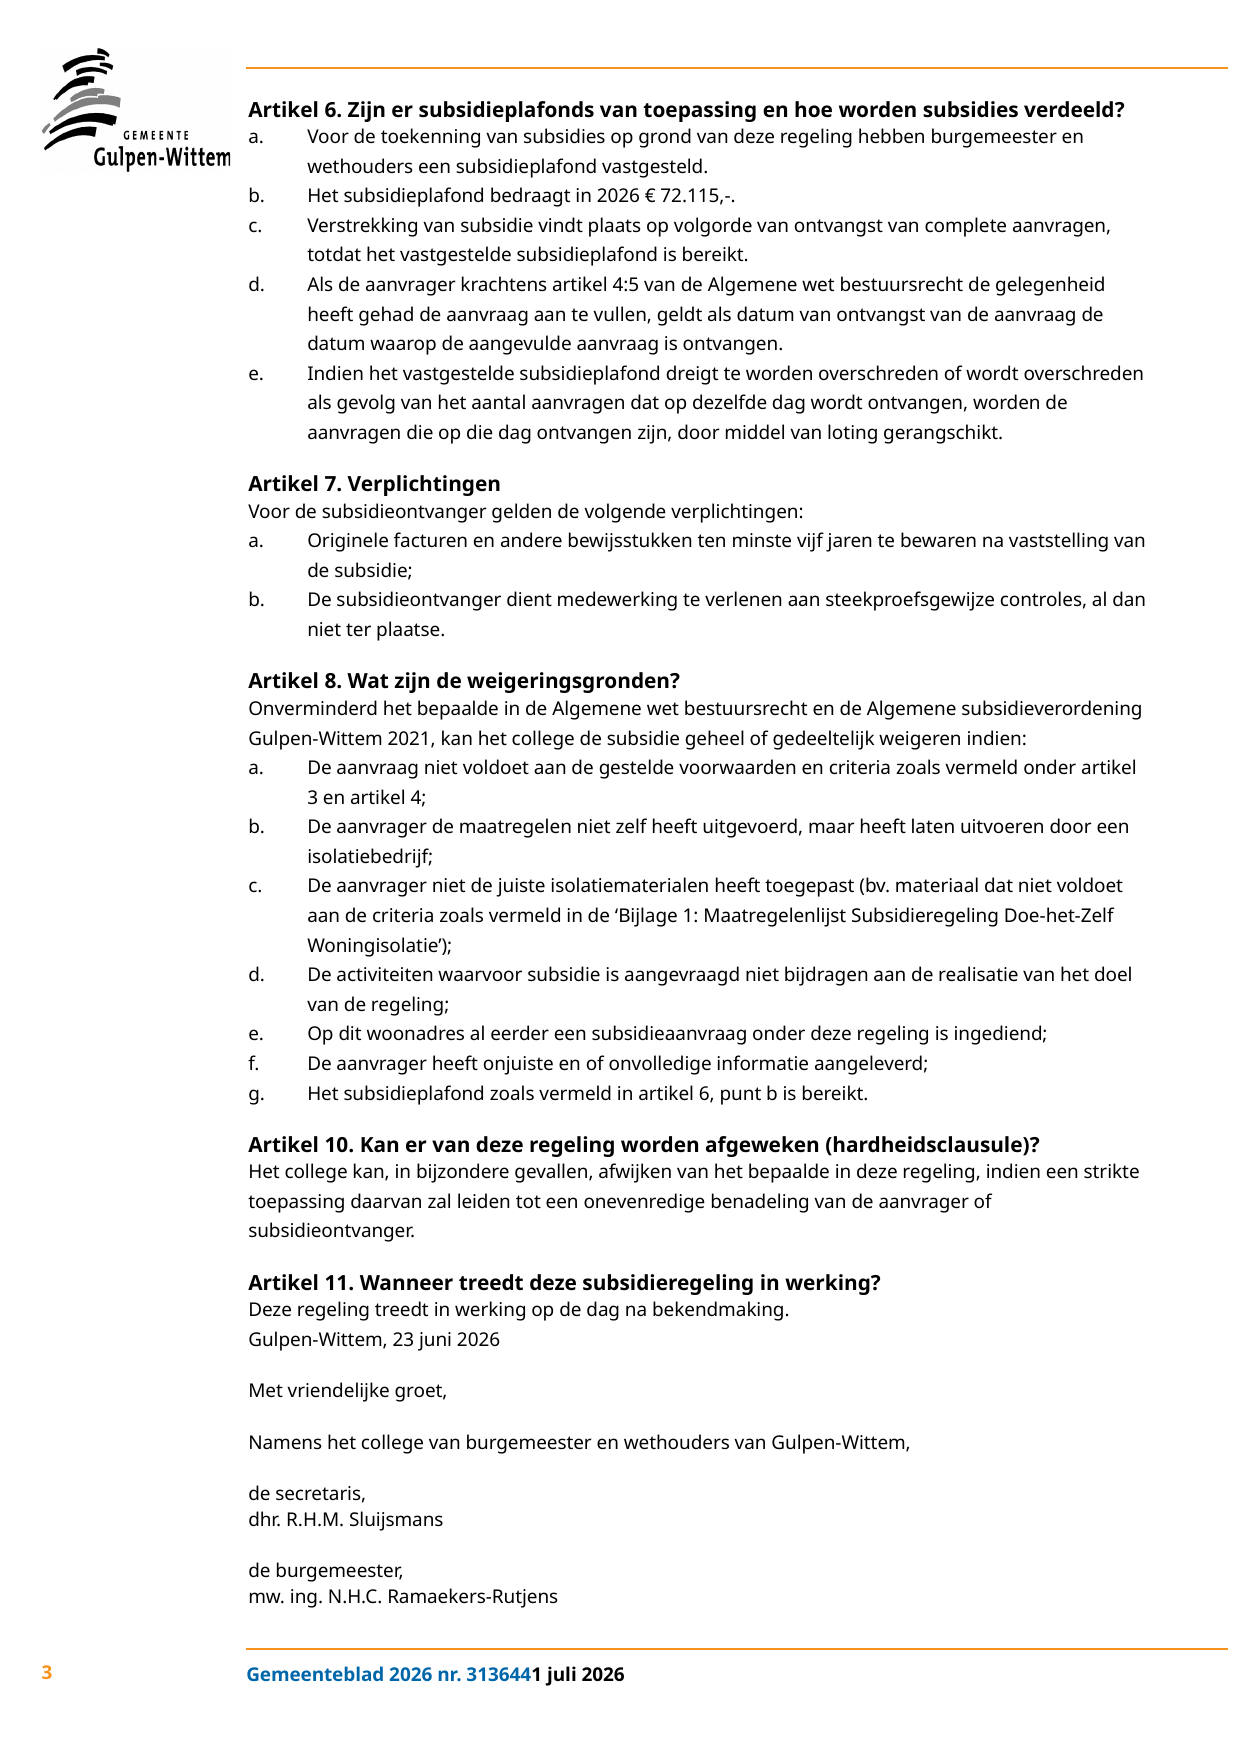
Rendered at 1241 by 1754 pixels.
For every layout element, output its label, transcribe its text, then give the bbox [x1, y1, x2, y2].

list De aanvrager de maatregelen niet zelf heeft uitgevoerd, maar heeft laten uitvoeren door een isolatiebedrijf; [248, 813, 1152, 869]
text dhr. R.H.M. Sluijsmans [248, 1506, 1152, 1532]
list De activiteiten waarvoor subsidie is aangevraagd niet bijdragen aan de realisatie van het doel van de regeling; [248, 961, 1152, 1017]
text de burgemeester, [248, 1558, 1152, 1583]
text mw. ing. N.H.C. Ramaekers-Rutjens [248, 1583, 1152, 1609]
text Het college kan, in bijzondere gevallen, afwijken van het bepaalde in deze regeling, indien een strikte toepassing daarvan zal leiden tot een onevenredige benadeling van de aanvrager of subsidieontvanger. [248, 1158, 1152, 1243]
text de secretaris, [248, 1481, 1152, 1506]
text Gulpen-Wittem, 23 juni 2026 [248, 1326, 1152, 1352]
text Deze regeling treedt in werking op de dag na bekendmaking. [248, 1297, 1152, 1322]
list Het subsidieplafond bedraagt in 2026 € 72.115,-. [248, 182, 1152, 208]
text Namens het college van burgemeester en wethouders van Gulpen-Wittem, [248, 1429, 1152, 1455]
list De aanvraag niet voldoet aan de gestelde voorwaarden en criteria zoals vermeld onder artikel 3 en artikel 4; [248, 754, 1152, 809]
list Verstrekking van subsidie vindt plaats op volgorde van ontvangst van complete aanvragen, totdat het vastgestelde subsidieplafond is bereikt. [248, 212, 1152, 267]
text Artikel 10. Kan er van deze regeling worden afgeweken (hardheidsclausule)? [248, 1130, 1152, 1158]
list De aanvrager heeft onjuiste en of onvolledige informatie aangeleverd; [248, 1050, 1152, 1076]
list De aanvrager niet de juiste isolatiematerialen heeft toegepast (bv. materiaal dat niet voldoet aan de criteria zoals vermeld in de ‘Bijlage 1: Maatregelenlijst Subsidieregeling Doe-het-Zelf Woningisolatie’); [248, 873, 1152, 957]
list De subsidieontvanger dient medewerking te verlenen aan steekproefsgewijze controles, al dan niet ter plaatse. [248, 587, 1152, 642]
text Onverminderd het bepaalde in de Algemene wet bestuursrecht en de Algemene subsidieverordening Gulpen-Wittem 2021, kan het college de subsidie geheel of gedeeltelijk weigeren indien: [248, 695, 1152, 750]
text Artikel 8. Wat zijn de weigeringsgronden? [248, 667, 1152, 695]
list Originele facturen en andere bewijsstukken ten minste vijf jaren te bewaren na vaststelling van de subsidie; [248, 527, 1152, 583]
text Voor de subsidieontvanger gelden de volgende verplichtingen: [248, 498, 1152, 524]
text Artikel 6. Zijn er subsidieplafonds van toepassing en hoe worden subsidies verdeeld? [248, 95, 1152, 123]
picture [41, 47, 231, 172]
list Op dit woonadres al eerder een subsidieaanvraag onder deze regeling is ingediend; [248, 1021, 1152, 1046]
list Als de aanvrager krachtens artikel 4:5 van de Algemene wet bestuursrecht de gelegenheid heeft gehad de aanvraag aan te vullen, geldt als datum van ontvangst van de aanvraag de datum waarop de aangevulde aanvraag is ontvangen. [248, 271, 1152, 356]
text Artikel 7. Verplichtingen [248, 469, 1152, 498]
text Met vriendelijke groet, [248, 1378, 1152, 1403]
list Indien het vastgestelde subsidieplafond dreigt te worden overschreden of wordt overschreden als gevolg van het aantal aanvragen dat op dezelfde dag wordt ontvangen, worden de aanvragen die op die dag ontvangen zijn, door middel van loting gerangschikt. [248, 360, 1152, 445]
list Het subsidieplafond zoals vermeld in artikel 6, punt b is bereikt. [248, 1080, 1152, 1105]
list Voor de toekenning van subsidies op grond van deze regeling hebben burgemeester en wethouders een subsidieplafond vastgesteld. [248, 123, 1152, 178]
text Artikel 11. Wanneer treedt deze subsidieregeling in werking? [248, 1268, 1152, 1297]
